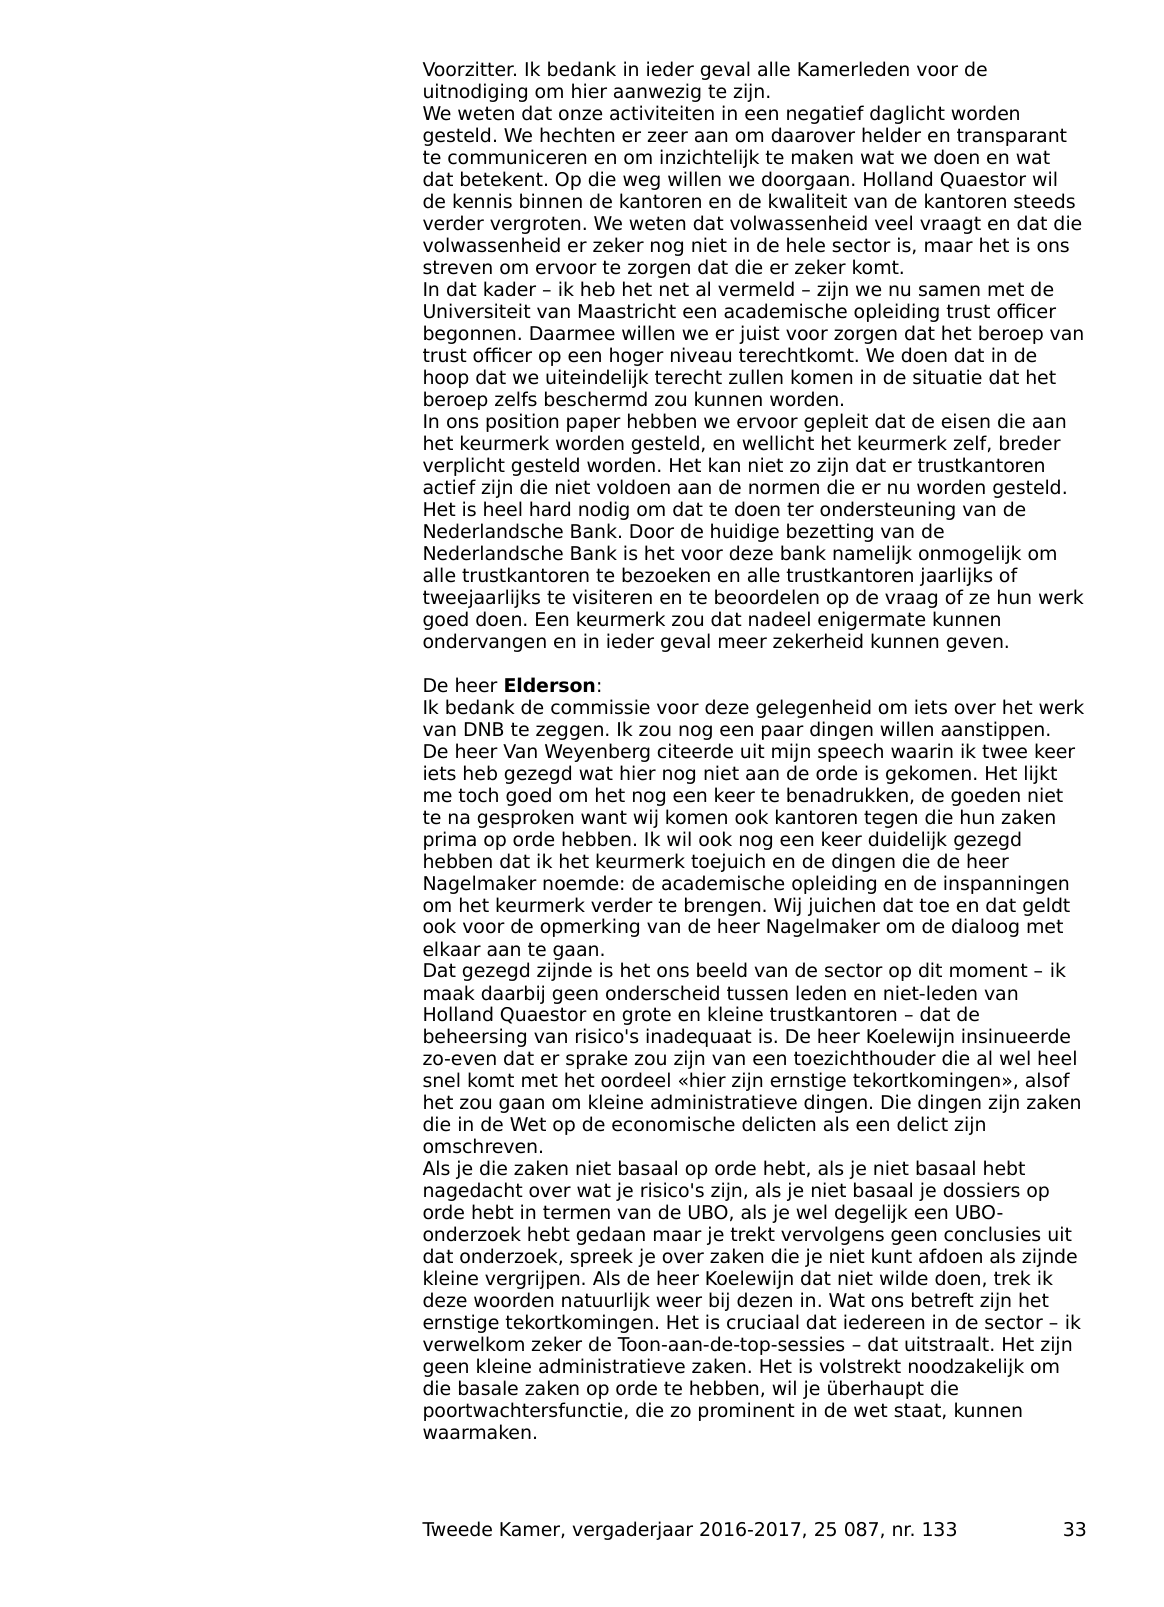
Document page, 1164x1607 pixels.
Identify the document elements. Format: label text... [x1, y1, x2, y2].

text In ons position paper hebben we ervoor gepleit dat de eisen die aan het keurmerk worden gesteld, en wellicht het keurmerk zelf, breder verplicht gesteld worden. Het kan niet zo zijn dat er trustkantoren actief zijn die niet voldoen aan de normen die er nu worden gesteld. Het is heel hard nodig om dat te doen ter ondersteuning van de Nederlandsche Bank. Door de huidige bezetting van de Nederlandsche Bank is het voor deze bank namelijk onmogelijk om alle trustkantoren te bezoeken en alle trustkantoren jaarlijks of tweejaarlijks te visiteren en te beoordelen op de vraag of ze hun werk goed doen. Een keurmerk zou dat nadeel enigermate kunnen ondervangen en in ieder geval meer zekerheid kunnen geven. [422, 411, 1087, 652]
text Als je die zaken niet basaal op orde hebt, als je niet basaal hebt nagedacht over wat je risico's zijn, als je niet basaal je dossiers op orde hebt in termen van de UBO, als je wel degelijk een UBO-onderzoek hebt gedaan maar je trekt vervolgens geen conclusies uit dat onderzoek, spreek je over zaken die je niet kunt afdoen als zijnde kleine vergrijpen. Als de heer Koelewijn dat niet wilde doen, trek ik deze woorden natuurlijk weer bij dezen in. Wat ons betreft zijn het ernstige tekortkomingen. Het is cruciaal dat iedereen in de sector – ik verwelkom zeker de Toon-aan-de-top-sessies – dat uitstraalt. Het zijn geen kleine administratieve zaken. Het is volstrekt noodzakelijk om die basale zaken op orde te hebben, wil je überhaupt die poortwachtersfunctie, die zo prominent in de wet staat, kunnen waarmaken. [422, 1158, 1087, 1444]
text Voorzitter. Ik bedank in ieder geval alle Kamerleden voor de uitnodiging om hier aanwezig te zijn. [422, 59, 1087, 103]
text Dat gezegd zijnde is het ons beeld van de sector op dit moment – ik maak daarbij geen onderscheid tussen leden en niet-leden van Holland Quaestor en grote en kleine trustkantoren – dat de beheersing van risico's inadequaat is. De heer Koelewijn insinueerde zo-even dat er sprake zou zijn van een toezichthouder die al wel heel snel komt met het oordeel «hier zijn ernstige tekortkomingen», alsof het zou gaan om kleine administratieve dingen. Die dingen zijn zaken die in de Wet op de economische delicten als een delict zijn omschreven. [422, 960, 1087, 1158]
text De heer Van Weyenberg citeerde uit mijn speech waarin ik twee keer iets heb gezegd wat hier nog niet aan de orde is gekomen. Het lijkt me toch goed om het nog een keer te benadrukken, de goeden niet te na gesproken want wij komen ook kantoren tegen die hun zaken prima op orde hebben. Ik wil ook nog een keer duidelijk gezegd hebben dat ik het keurmerk toejuich en de dingen die de heer Nagelmaker noemde: de academische opleiding en de inspanningen om het keurmerk verder te brengen. Wij juichen dat toe en dat geldt ook voor de opmerking van de heer Nagelmaker om de dialoog met elkaar aan te gaan. [422, 741, 1087, 960]
text De heer Elderson: [422, 675, 1087, 697]
text In dat kader – ik heb het net al vermeld – zijn we nu samen met de Universiteit van Maastricht een academische opleiding trust officer begonnen. Daarmee willen we er juist voor zorgen dat het beroep van trust officer op een hoger niveau terechtkomt. We doen dat in de hoop dat we uiteindelijk terecht zullen komen in de situatie dat het beroep zelfs beschermd zou kunnen worden. [422, 279, 1087, 411]
text Ik bedank de commissie voor deze gelegenheid om iets over het werk van DNB te zeggen. Ik zou nog een paar dingen willen aanstippen. [422, 697, 1087, 741]
text We weten dat onze activiteiten in een negatief daglicht worden gesteld. We hechten er zeer aan om daarover helder en transparant te communiceren en om inzichtelijk te maken wat we doen en wat dat betekent. Op die weg willen we doorgaan. Holland Quaestor wil de kennis binnen de kantoren en de kwaliteit van de kantoren steeds verder vergroten. We weten dat volwassenheid veel vraagt en dat die volwassenheid er zeker nog niet in de hele sector is, maar het is ons streven om ervoor te zorgen dat die er zeker komt. [422, 103, 1087, 279]
